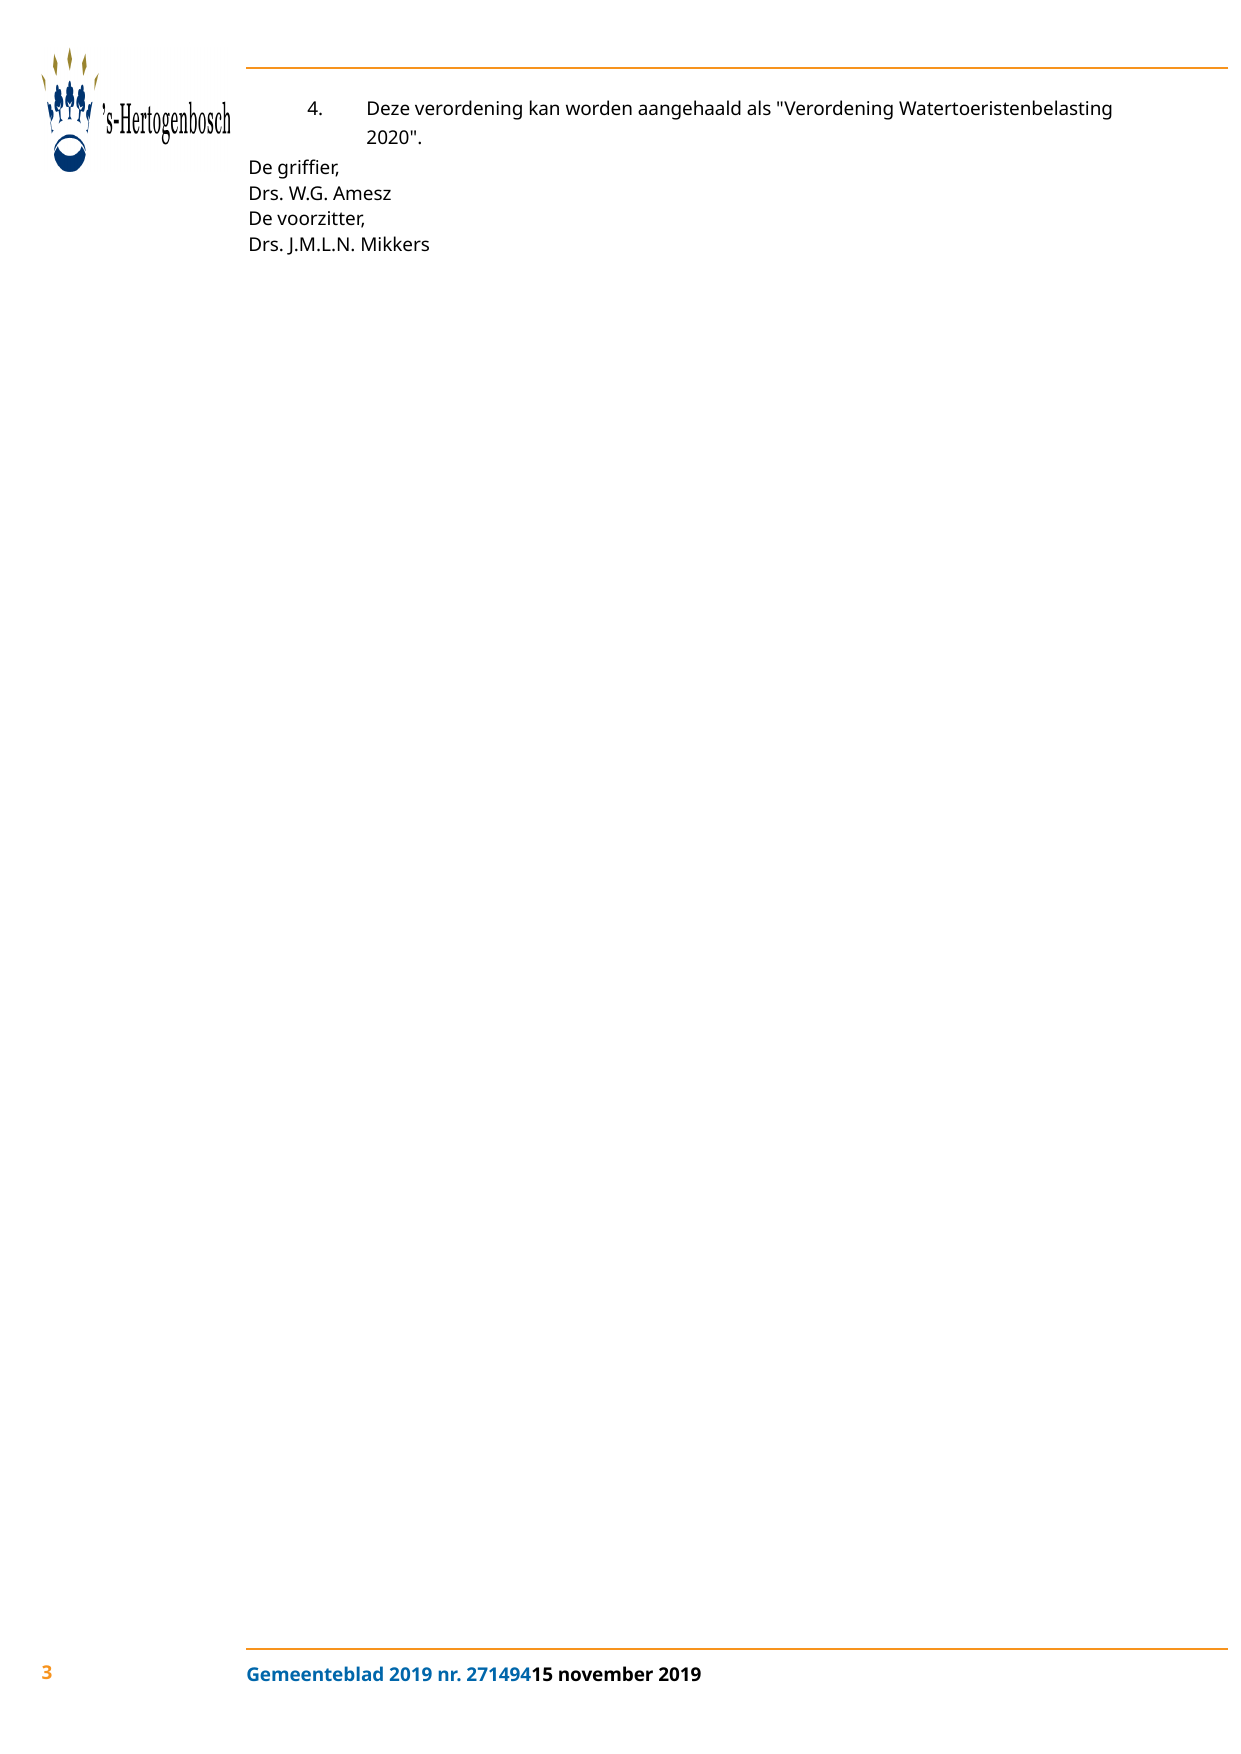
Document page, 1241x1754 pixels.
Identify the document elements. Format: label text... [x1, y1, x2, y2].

list Deze verordening kan worden aangehaald als "Verordening Watertoeristenbelasting 2020". [307, 95, 1152, 150]
text Drs. W.G. Amesz [248, 180, 1152, 205]
picture [41, 47, 231, 172]
text De griffier, [248, 154, 1152, 180]
text De voorzitter, [248, 205, 1152, 231]
text Drs. J.M.L.N. Mikkers [248, 231, 1152, 257]
